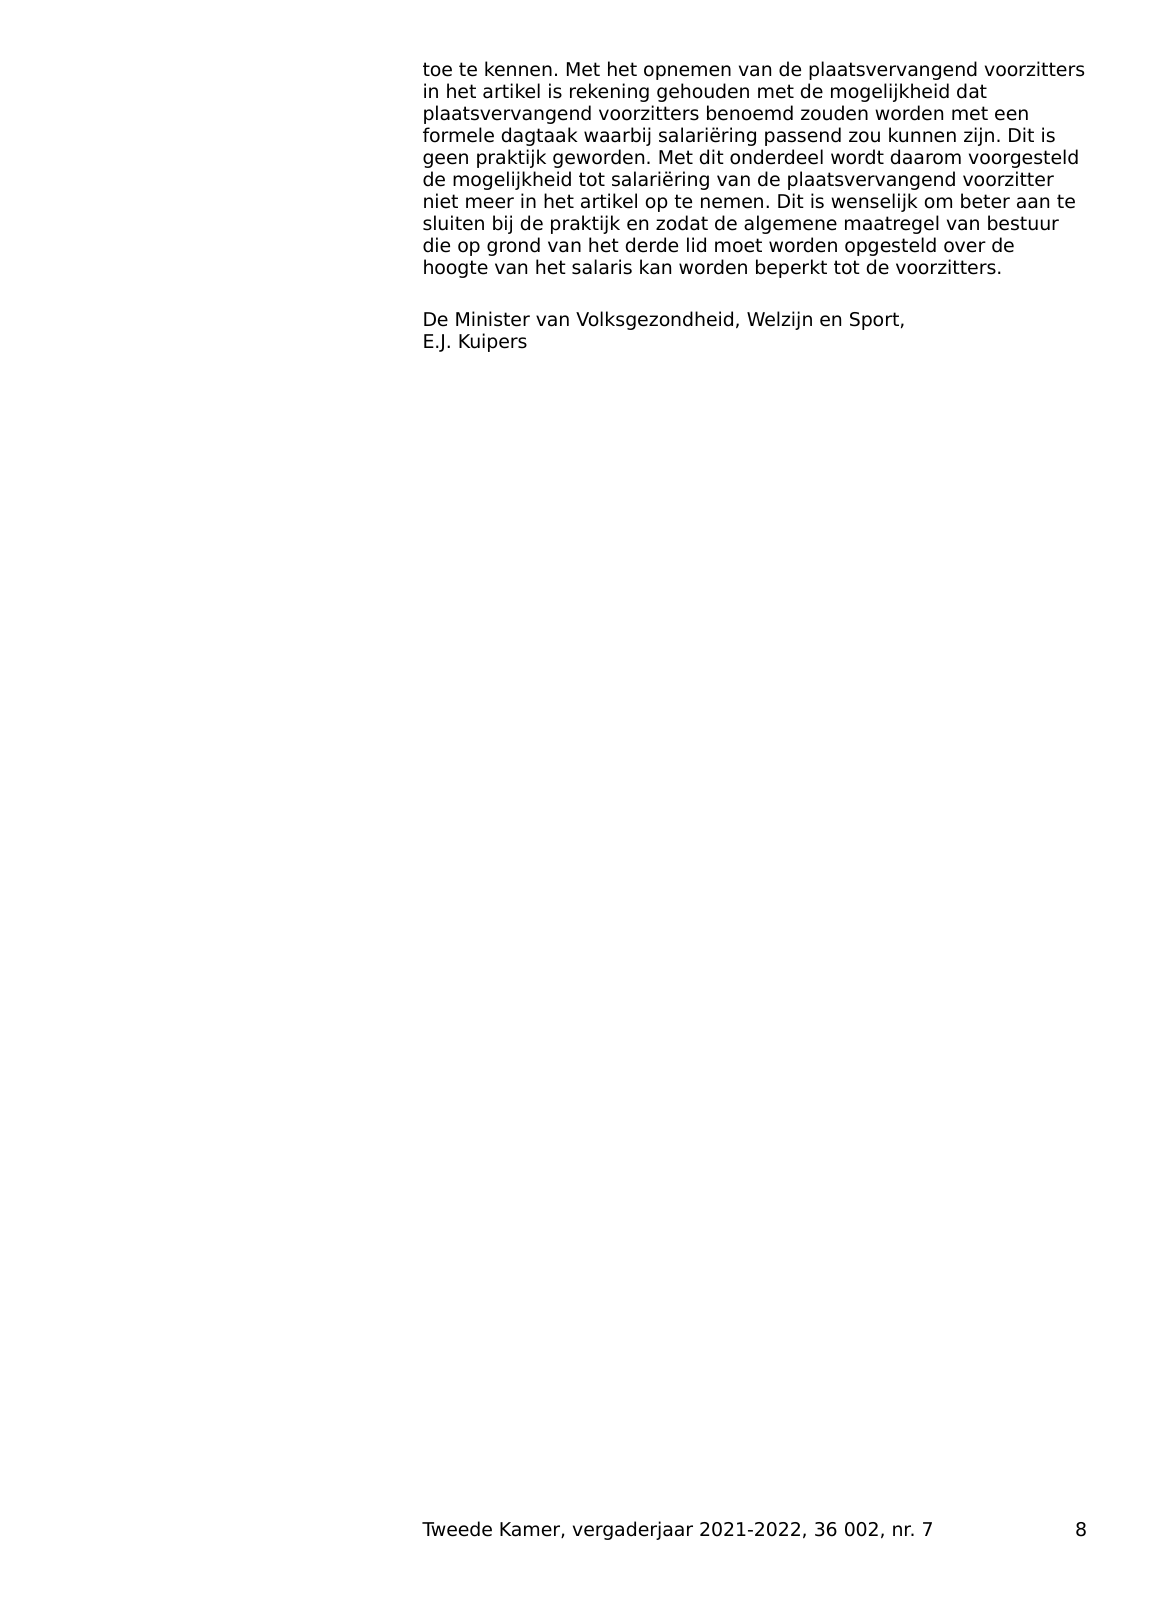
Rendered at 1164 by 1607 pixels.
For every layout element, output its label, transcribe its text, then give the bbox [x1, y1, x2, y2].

text toe te kennen. Met het opnemen van de plaatsvervangend voorzitters in het artikel is rekening gehouden met de mogelijkheid dat plaatsvervangend voorzitters benoemd zouden worden met een formele dagtaak waarbij salariëring passend zou kunnen zijn. Dit is geen praktijk geworden. Met dit onderdeel wordt daarom voorgesteld de mogelijkheid tot salariëring van de plaatsvervangend voorzitter niet meer in het artikel op te nemen. Dit is wenselijk om beter aan te sluiten bij de praktijk en zodat de algemene maatregel van bestuur die op grond van het derde lid moet worden opgesteld over de hoogte van het salaris kan worden beperkt tot de voorzitters. [422, 59, 1087, 279]
text De Minister van Volksgezondheid, Welzijn en Sport, E.J. Kuipers [422, 309, 1087, 353]
